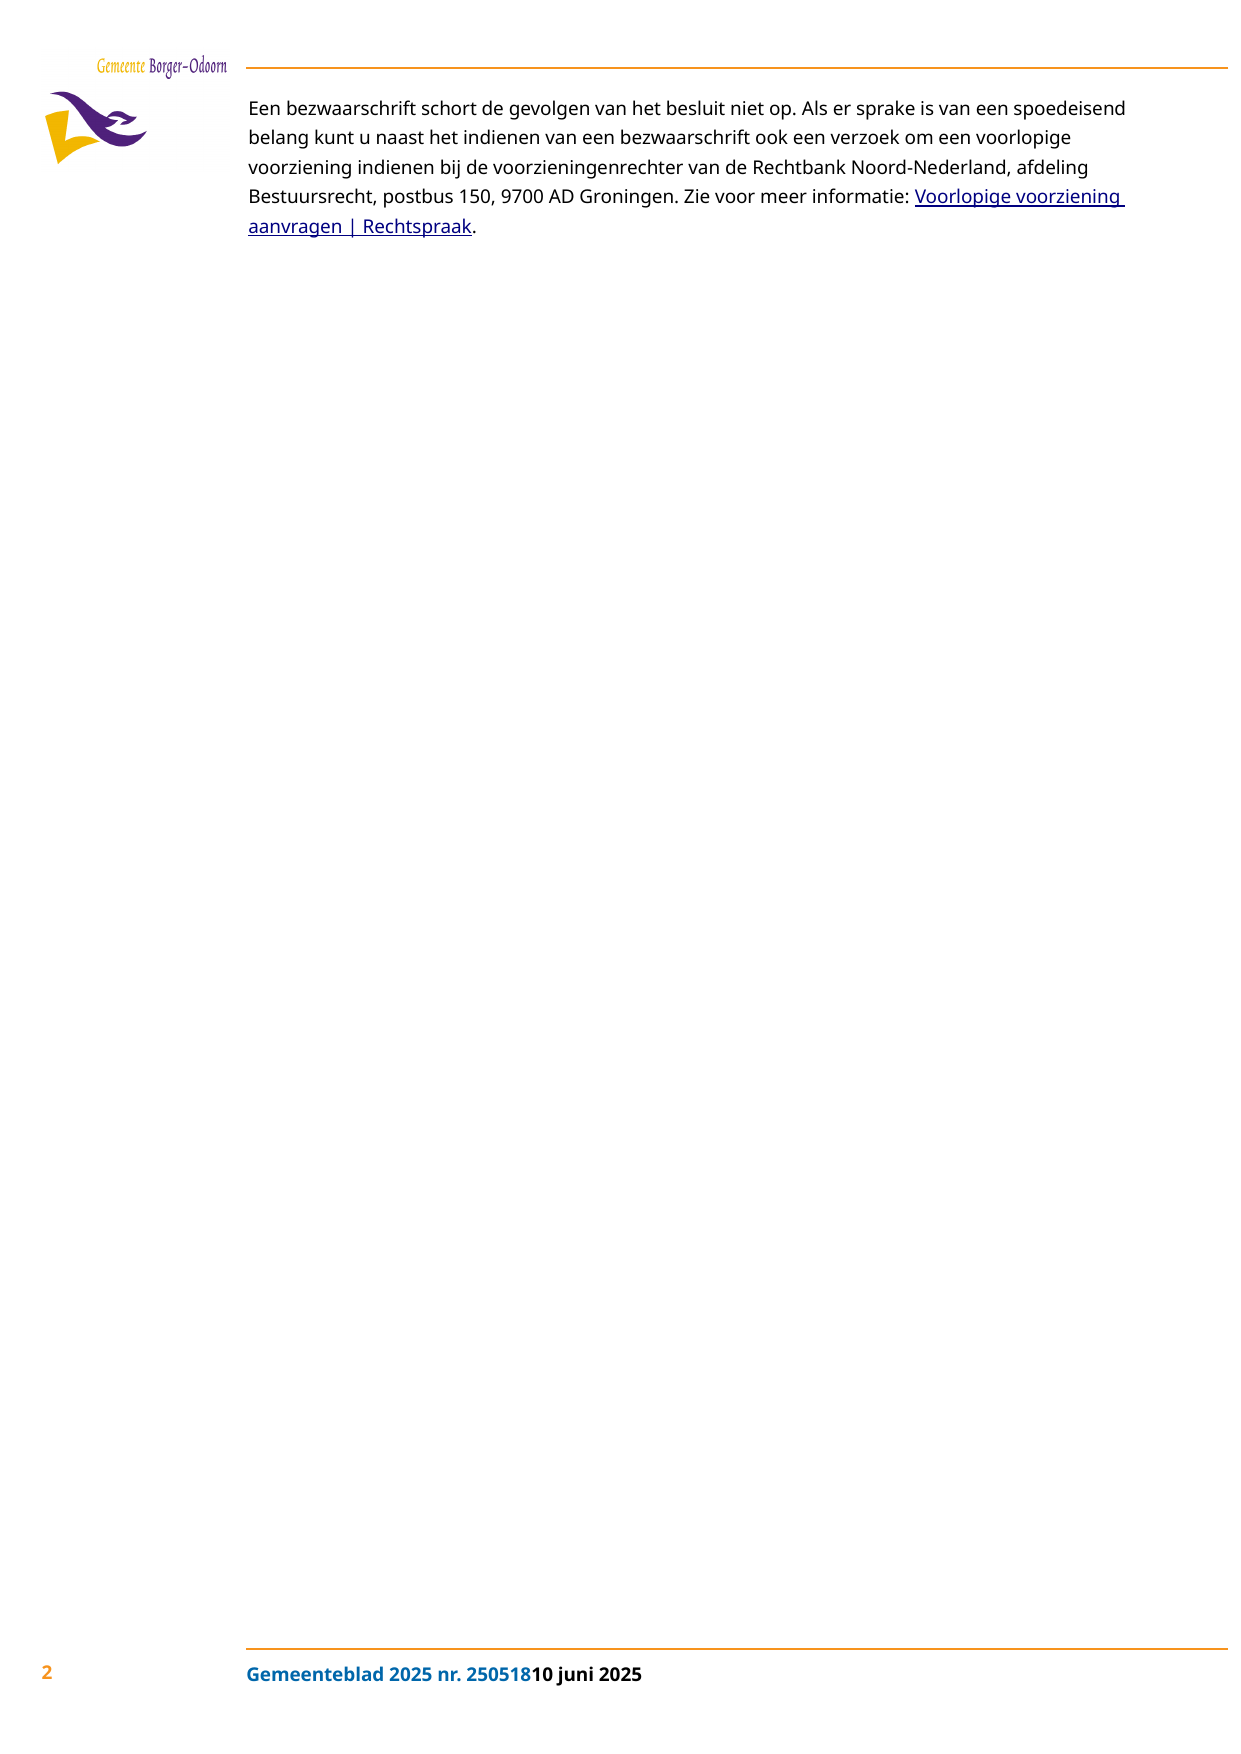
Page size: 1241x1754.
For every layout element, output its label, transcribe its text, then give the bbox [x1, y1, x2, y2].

text Een bezwaarschrift schort de gevolgen van het besluit niet op. Als er sprake is van een spoedeisend belang kunt u naast het indienen van een bezwaarschrift ook een verzoek om een voorlopige voorziening indienen bij de voorzieningenrechter van de Rechtbank Noord-Nederland, afdeling Bestuursrecht, postbus 150, 9700 AD Groningen. Zie voor meer informatie: Voorlopige voorziening aanvragen | Rechtspraak. [248, 95, 1152, 239]
picture [41, 47, 231, 172]
